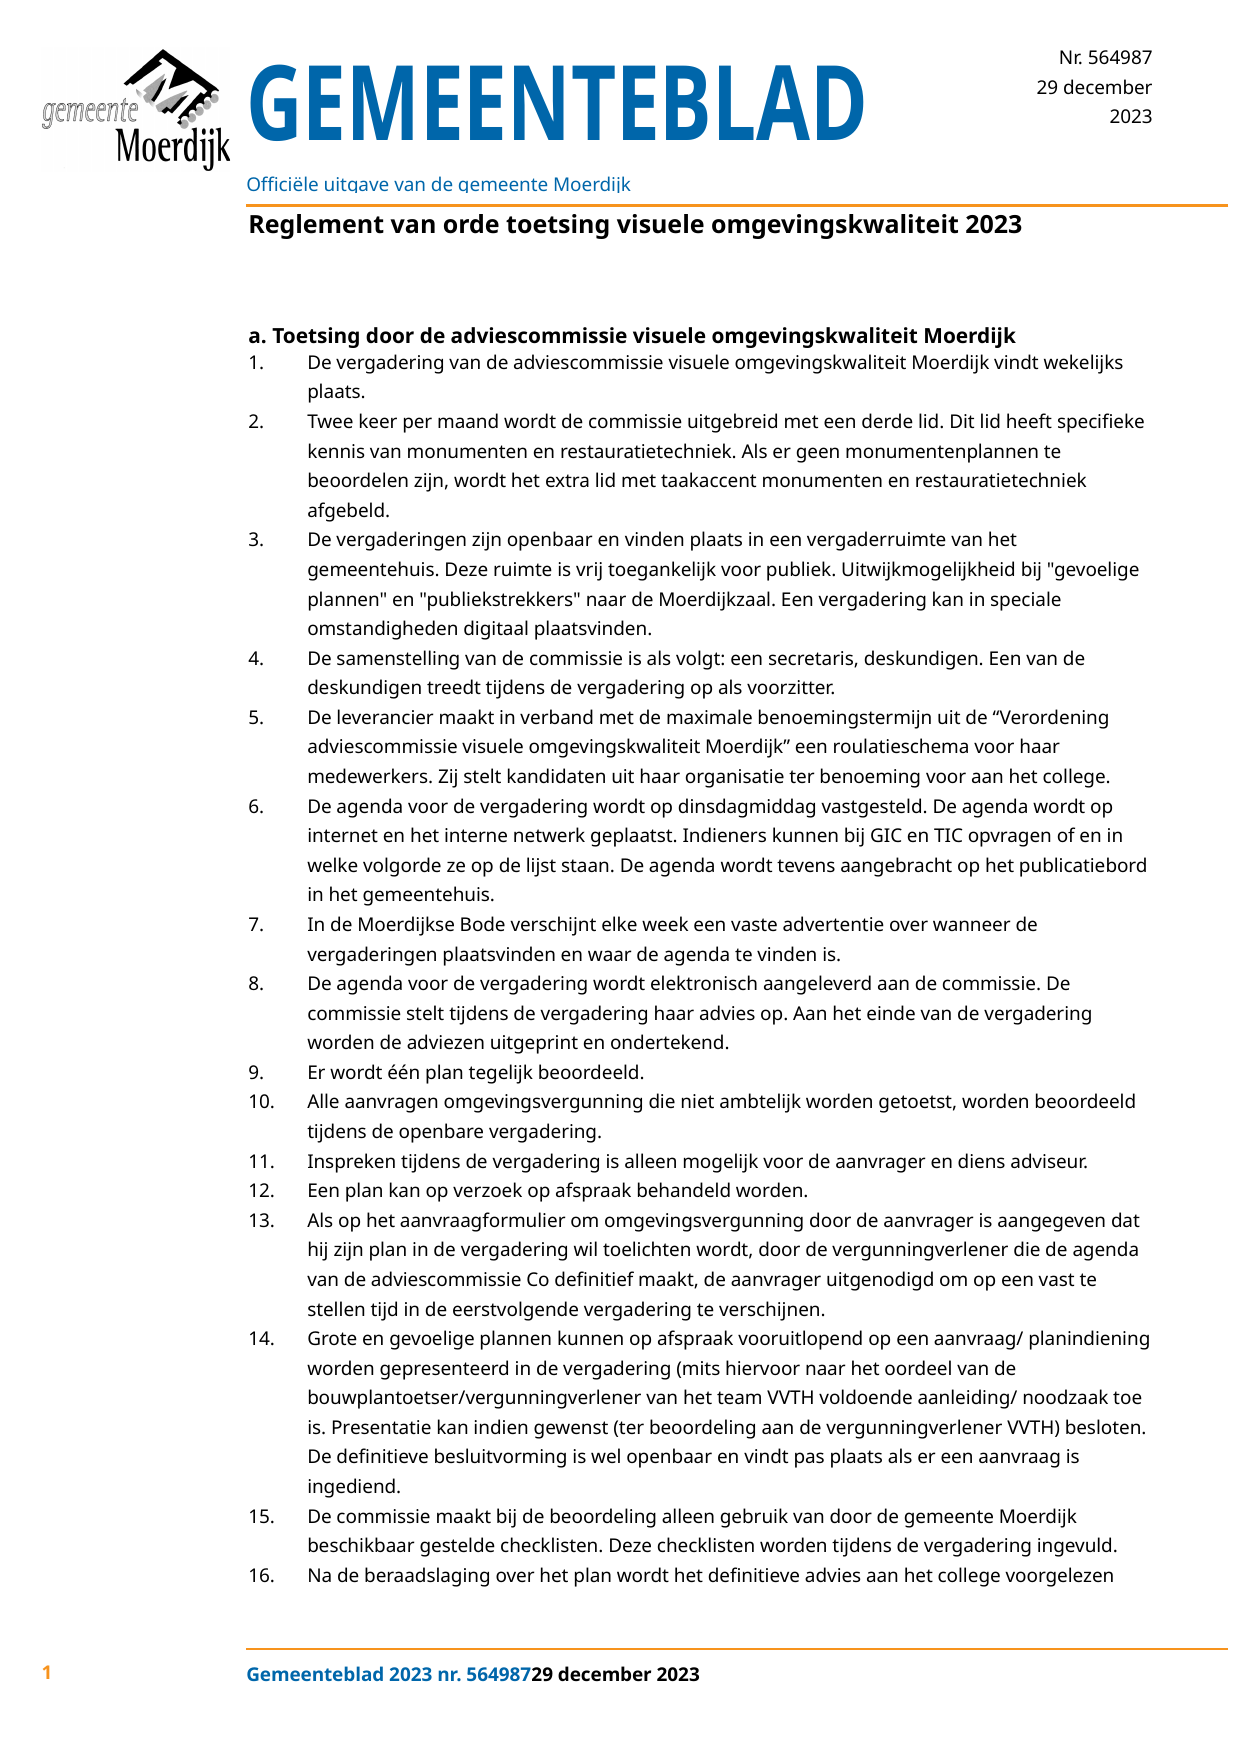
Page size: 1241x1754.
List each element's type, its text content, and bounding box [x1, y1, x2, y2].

list Een plan kan op verzoek op afspraak behandeld worden. [248, 1177, 1152, 1203]
list Grote en gevoelige plannen kunnen op afspraak vooruitlopend op een aanvraag/ planindiening worden gepresenteerd in de vergadering (mits hiervoor naar het oordeel van de bouwplantoetser/vergunningverlener van het team VVTH voldoende aanleiding/ noodzaak toe is. Presentatie kan indien gewenst (ter beoordeling aan de vergunningverlener VVTH) besloten. De definitieve besluitvorming is wel openbaar en vindt pas plaats als er een aanvraag is ingediend. [248, 1325, 1152, 1499]
list Na de beraadslaging over het plan wordt het definitieve advies aan het college voorgelezen [248, 1562, 1152, 1588]
list Er wordt één plan tegelijk beoordeeld. [248, 1059, 1152, 1085]
list De vergadering van de adviescommissie visuele omgevingskwaliteit Moerdijk vindt wekelijks plaats. [248, 349, 1152, 404]
list De samenstelling van de commissie is als volgt: een secretaris, deskundigen. Een van de deskundigen treedt tijdens de vergadering op als voorzitter. [248, 645, 1152, 700]
list Inspreken tijdens de vergadering is alleen mogelijk voor de aanvrager en diens adviseur. [248, 1148, 1152, 1174]
list De commissie maakt bij de beoordeling alleen gebruik van door de gemeente Moerdijk beschikbaar gestelde checklisten. Deze checklisten worden tijdens de vergadering ingevuld. [248, 1503, 1152, 1558]
list De vergaderingen zijn openbaar en vinden plaats in een vergaderruimte van het gemeentehuis. Deze ruimte is vrij toegankelijk voor publiek. Uitwijkmogelijkheid bij "gevoelige plannen" en "publiekstrekkers" naar de Moerdijkzaal. Een vergadering kan in speciale omstandigheden digitaal plaatsvinden. [248, 527, 1152, 641]
list De agenda voor de vergadering wordt elektronisch aangeleverd aan de commissie. De commissie stelt tijdens de vergadering haar advies op. Aan het einde van de vergadering worden de adviezen uitgeprint en ondertekend. [248, 970, 1152, 1055]
list In de Moerdijkse Bode verschijnt elke week een vaste advertentie over wanneer de vergaderingen plaatsvinden en waar de agenda te vinden is. [248, 911, 1152, 967]
list De leverancier maakt in verband met de maximale benoemingstermijn uit de “Verordening adviescommissie visuele omgevingskwaliteit Moerdijk” een roulatieschema voor haar medewerkers. Zij stelt kandidaten uit haar organisatie ter benoeming voor aan het college. [248, 704, 1152, 789]
list De agenda voor de vergadering wordt op dinsdagmiddag vastgesteld. De agenda wordt op internet en het interne netwerk geplaatst. Indieners kunnen bij GIC en TIC opvragen of en in welke volgorde ze op de lijst staan. De agenda wordt tevens aangebracht op het publicatiebord in het gemeentehuis. [248, 793, 1152, 907]
text a. Toetsing door de adviescommissie visuele omgevingskwaliteit Moerdijk [248, 321, 1152, 349]
list Alle aanvragen omgevingsvergunning die niet ambtelijk worden getoetst, worden beoordeeld tijdens de openbare vergadering. [248, 1089, 1152, 1144]
list Twee keer per maand wordt de commissie uitgebreid met een derde lid. Dit lid heeft specifieke kennis van monumenten en restauratietechniek. Als er geen monumentenplannen te beoordelen zijn, wordt het extra lid met taakaccent monumenten en restauratietechniek afgebeld. [248, 408, 1152, 523]
text Reglement van orde toetsing visuele omgevingskwaliteit 2023 [248, 207, 1152, 241]
picture [41, 47, 231, 172]
list Als op het aanvraagformulier om omgevingsvergunning door de aanvrager is aangegeven dat hij zijn plan in de vergadering wil toelichten wordt, door de vergunningverlener die de agenda van de adviescommissie Co definitief maakt, de aanvrager uitgenodigd om op een vast te stellen tijd in de eerstvolgende vergadering te verschijnen. [248, 1207, 1152, 1322]
